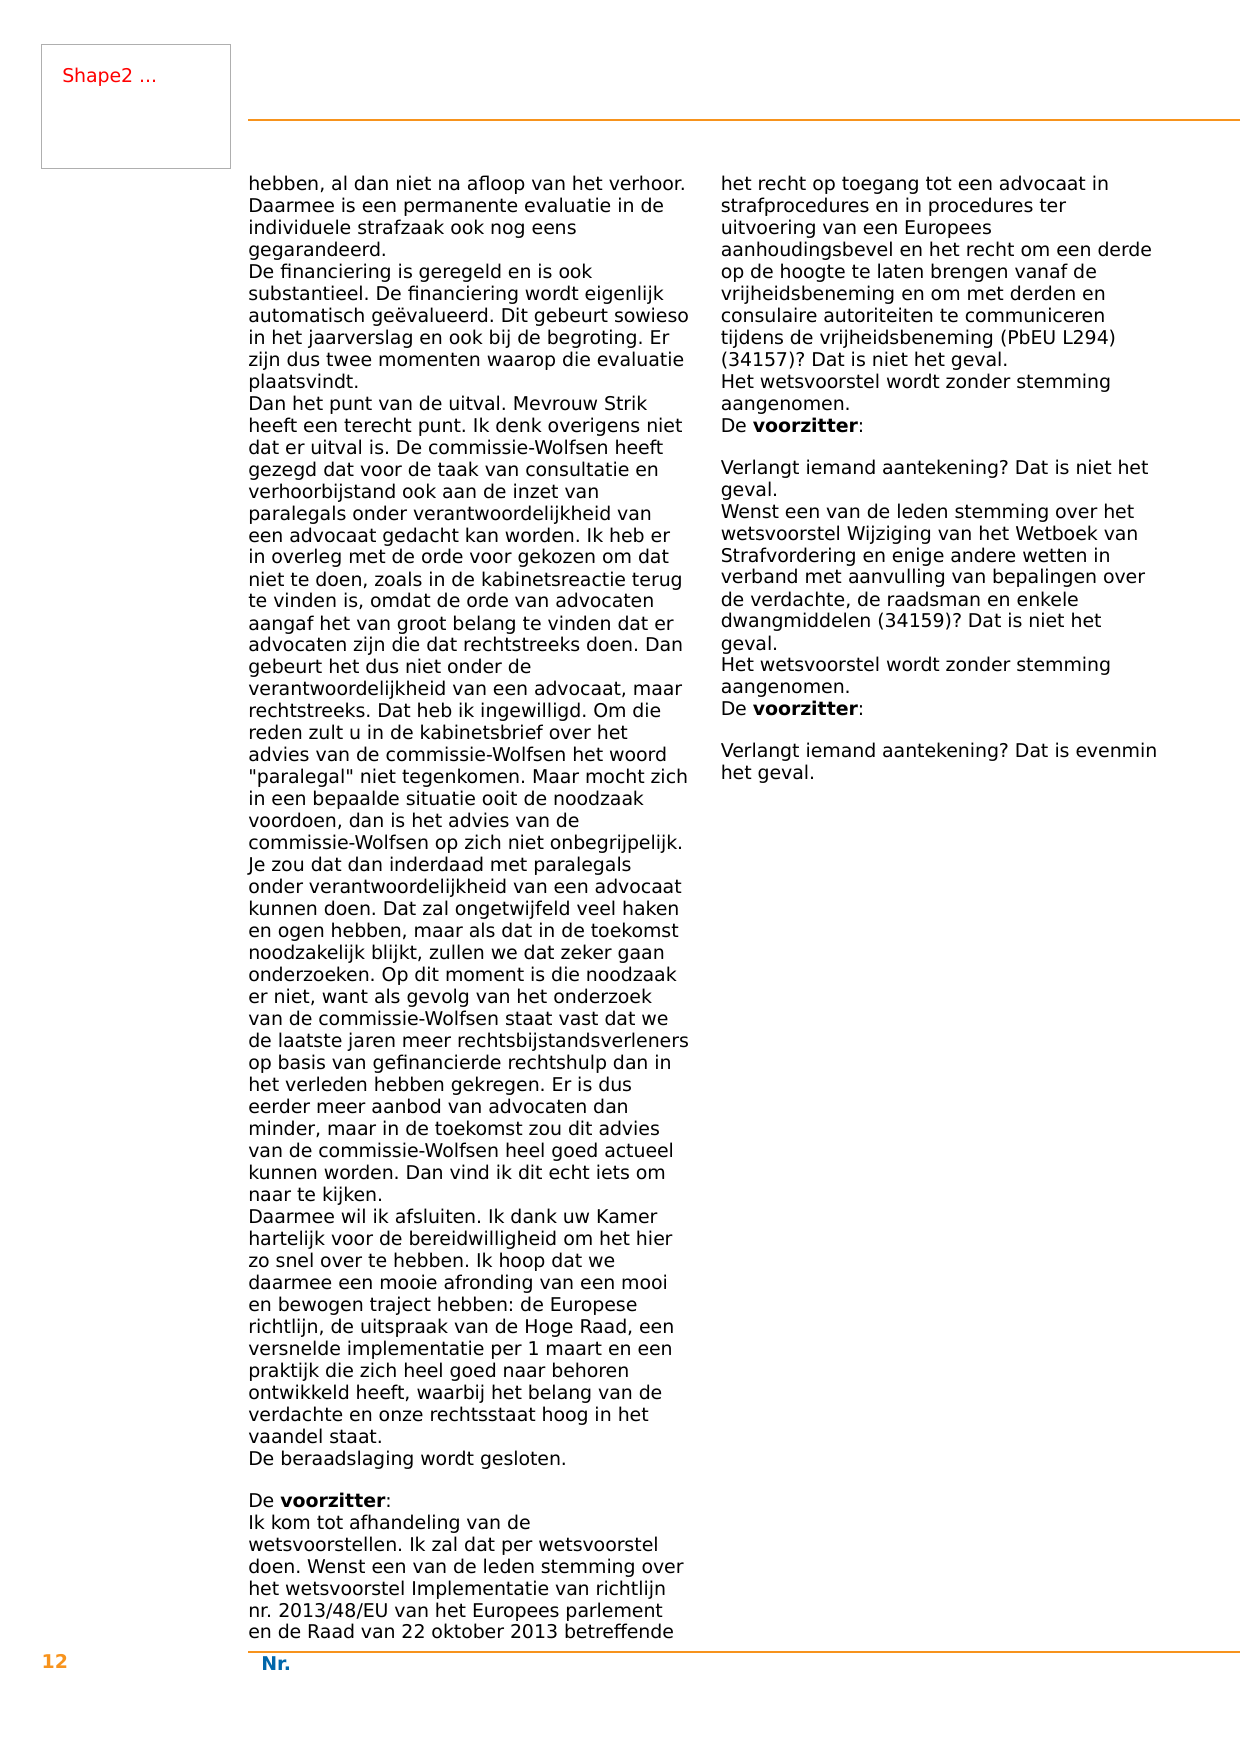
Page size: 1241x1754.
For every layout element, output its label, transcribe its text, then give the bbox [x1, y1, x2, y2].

text De voorzitter: [248, 1489, 691, 1512]
text Ik kom tot afhandeling van de wetsvoorstellen. Ik zal dat per wetsvoorstel doen. Wenst een van de leden stemming over het wetsvoorstel Implementatie van richtlijn nr. 2013/48/EU van het Europees parlement en de Raad van 22 oktober 2013 betreffende [248, 1512, 691, 1643]
text De financiering is geregeld en is ook substantieel. De financiering wordt eigenlijk automatisch geëvalueerd. Dit gebeurt sowieso in het jaarverslag en ook bij de begroting. Er zijn dus twee momenten waarop die evaluatie plaatsvindt. [248, 261, 691, 393]
text De voorzitter: [721, 414, 1163, 437]
text het recht op toegang tot een advocaat in strafprocedures en in procedures ter uitvoering van een Europees aanhoudingsbevel en het recht om een derde op de hoogte te laten brengen vanaf de vrijheidsbeneming en om met derden en consulaire autoriteiten te communiceren tijdens de vrijheidsbeneming (PbEU L294) (34157)? Dat is niet het geval. [721, 173, 1163, 371]
text Het wetsvoorstel wordt zonder stemming aangenomen. [721, 654, 1163, 698]
text Verlangt iemand aantekening? Dat is niet het geval. [721, 457, 1163, 501]
text Verlangt iemand aantekening? Dat is evenmin het geval. [721, 740, 1163, 784]
text hebben, al dan niet na afloop van het verhoor. Daarmee is een permanente evaluatie in de individuele strafzaak ook nog eens gegarandeerd. [248, 173, 691, 261]
text Wenst een van de leden stemming over het wetsvoorstel Wijziging van het Wetboek van Strafvordering en enige andere wetten in verband met aanvulling van bepalingen over de verdachte, de raadsman en enkele dwangmiddelen (34159)? Dat is niet het geval. [721, 501, 1163, 654]
text Daarmee wil ik afsluiten. Ik dank uw Kamer hartelijk voor de bereidwilligheid om het hier zo snel over te hebben. Ik hoop dat we daarmee een mooie afronding van een mooi en bewogen traject hebben: de Europese richtlijn, de uitspraak van de Hoge Raad, een versnelde implementatie per 1 maart en een praktijk die zich heel goed naar behoren ontwikkeld heeft, waarbij het belang van de verdachte en onze rechtsstaat hoog in het vaandel staat. [248, 1206, 691, 1448]
text Het wetsvoorstel wordt zonder stemming aangenomen. [721, 371, 1163, 414]
text Dan het punt van de uitval. Mevrouw Strik heeft een terecht punt. Ik denk overigens niet dat er uitval is. De commissie-Wolfsen heeft gezegd dat voor de taak van consultatie en verhoorbijstand ook aan de inzet van paralegals onder verantwoordelijkheid van een advocaat gedacht kan worden. Ik heb er in overleg met de orde voor gekozen om dat niet te doen, zoals in de kabinetsreactie terug te vinden is, omdat de orde van advocaten aangaf het van groot belang te vinden dat er advocaten zijn die dat rechtstreeks doen. Dan gebeurt het dus niet onder de verantwoordelijkheid van een advocaat, maar rechtstreeks. Dat heb ik ingewilligd. Om die reden zult u in de kabinetsbrief over het advies van de commissie-Wolfsen het woord "paralegal" niet tegenkomen. Maar mocht zich in een bepaalde situatie ooit de noodzaak voordoen, dan is het advies van de commissie-Wolfsen op zich niet onbegrijpelijk. Je zou dat dan inderdaad met paralegals onder verantwoordelijkheid van een advocaat kunnen doen. Dat zal ongetwijfeld veel haken en ogen hebben, maar als dat in de toekomst noodzakelijk blijkt, zullen we dat zeker gaan onderzoeken. Op dit moment is die noodzaak er niet, want als gevolg van het onderzoek van de commissie-Wolfsen staat vast dat we de laatste jaren meer rechtsbijstandsverleners op basis van gefinancierde rechtshulp dan in het verleden hebben gekregen. Er is dus eerder meer aanbod van advocaten dan minder, maar in de toekomst zou dit advies van de commissie-Wolfsen heel goed actueel kunnen worden. Dan vind ik dit echt iets om naar te kijken. [248, 393, 691, 1206]
text De beraadslaging wordt gesloten. [248, 1448, 691, 1469]
text De voorzitter: [721, 698, 1163, 720]
